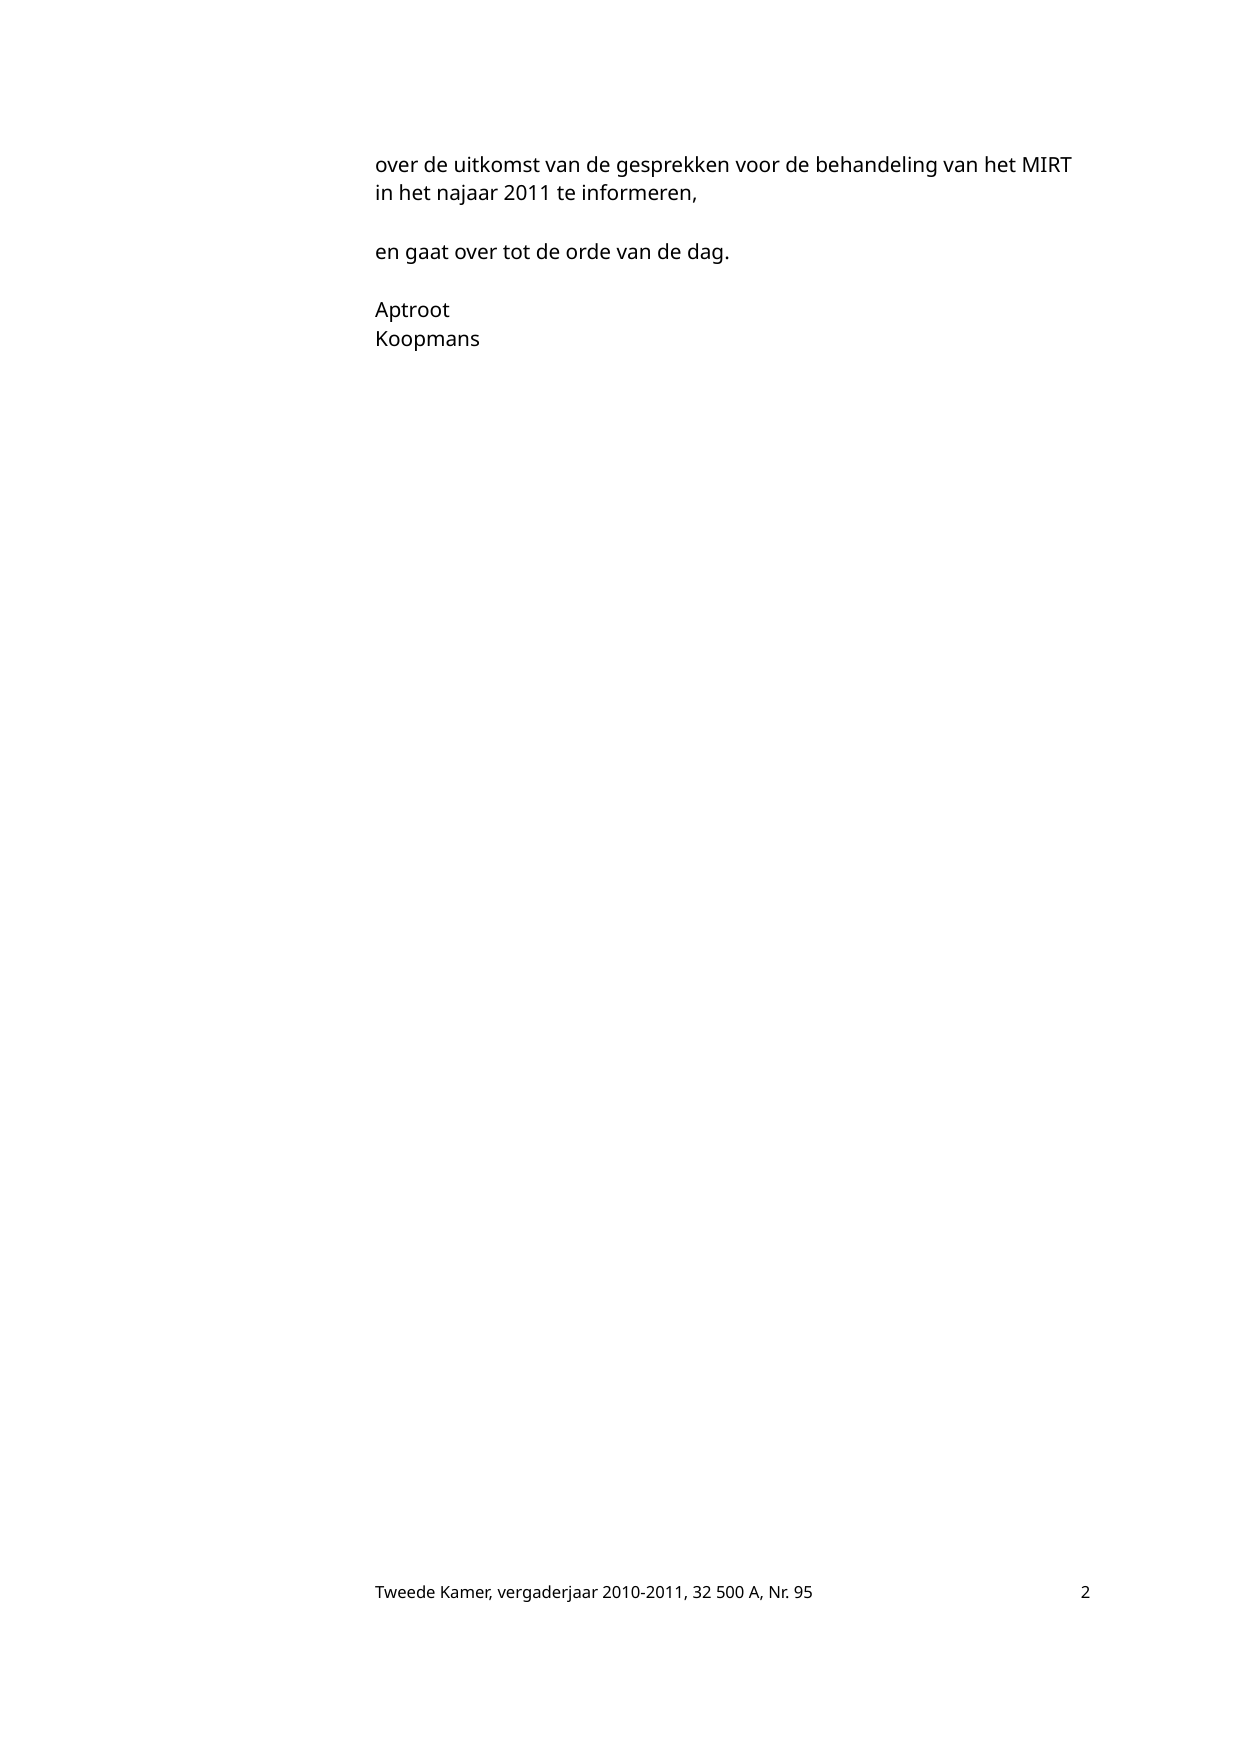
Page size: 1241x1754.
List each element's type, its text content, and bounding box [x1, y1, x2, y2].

text Aptroot [375, 295, 1090, 324]
text over de uitkomst van de gesprekken voor de behandeling van het MIRT in het najaar 2011 te informeren, [375, 150, 1090, 207]
text Koopmans [375, 324, 1090, 352]
text en gaat over tot de orde van de dag. [375, 237, 1090, 265]
